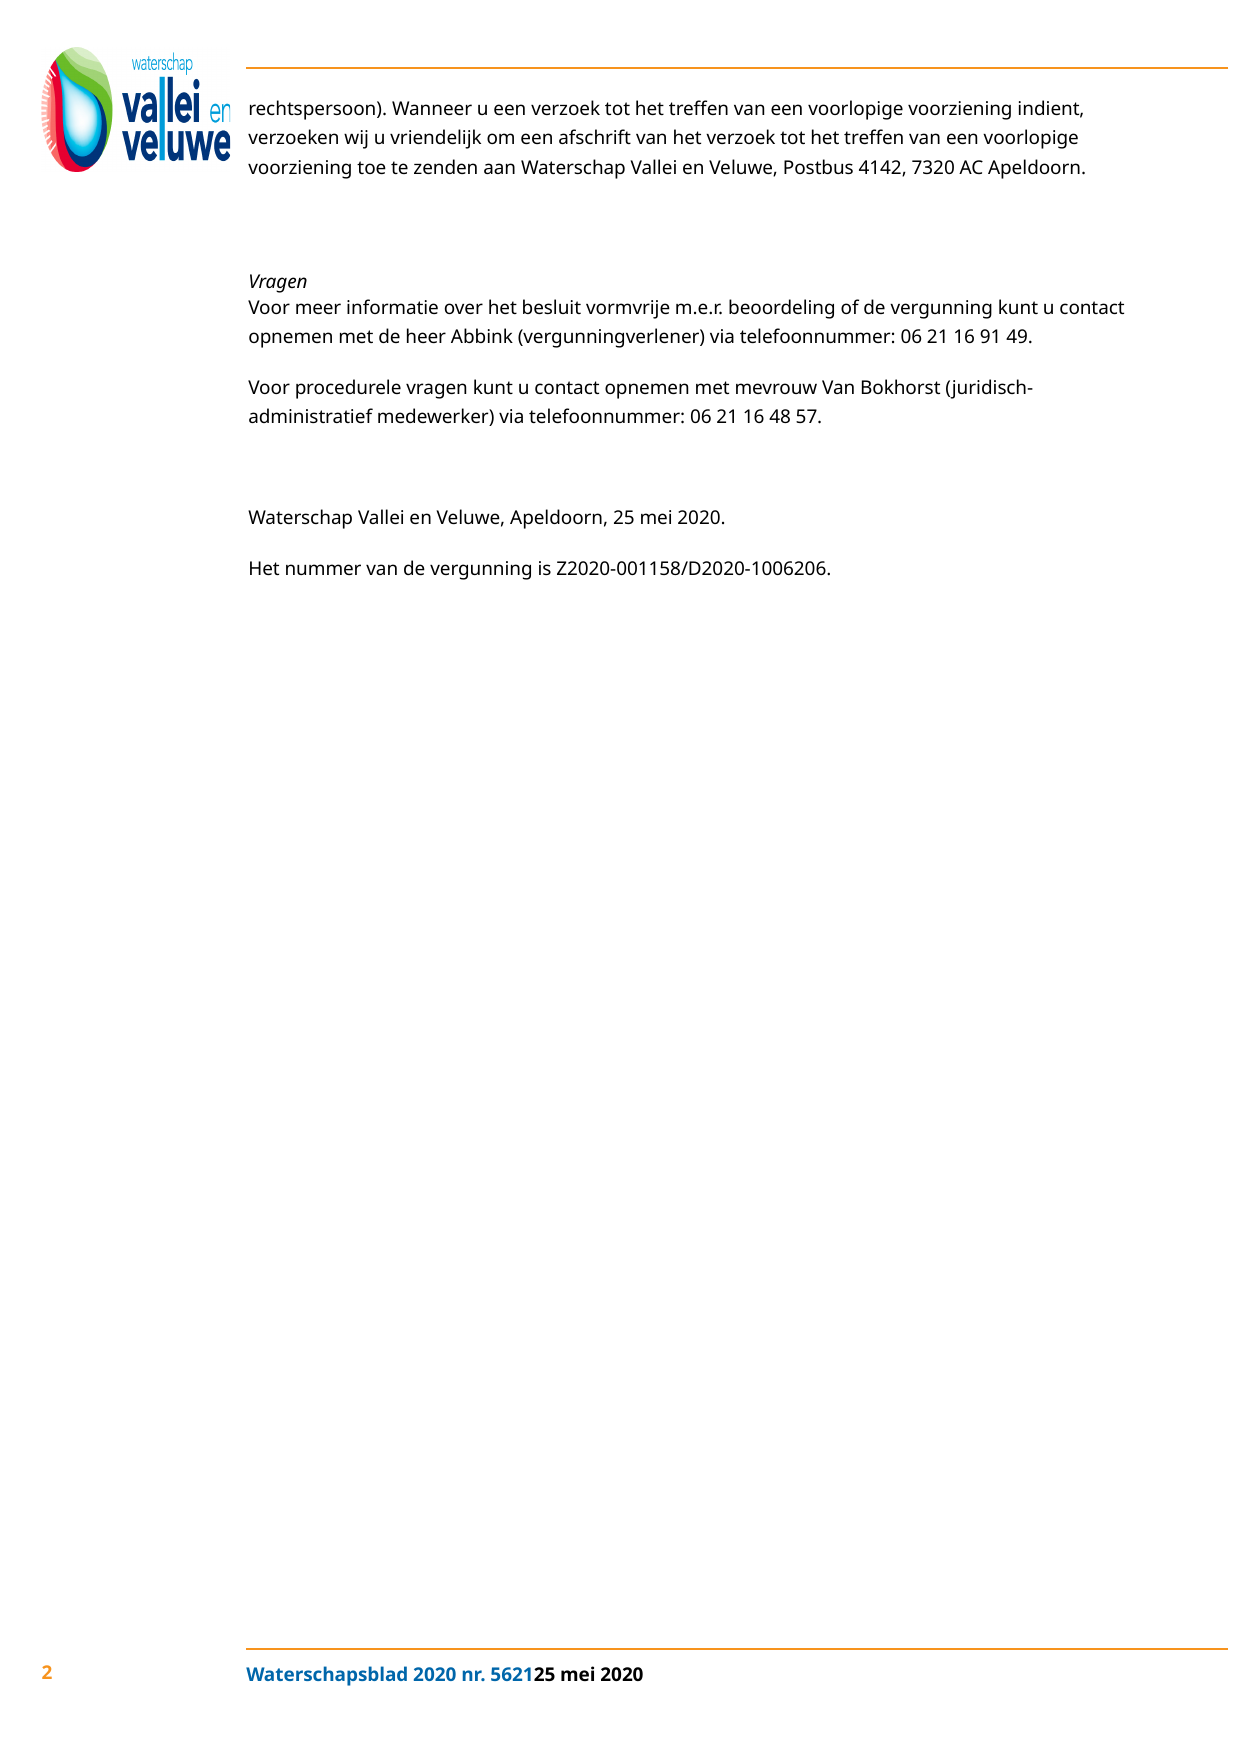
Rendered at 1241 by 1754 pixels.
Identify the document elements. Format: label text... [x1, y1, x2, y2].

text Waterschap Vallei en Veluwe, Apeldoorn, 25 mei 2020. [248, 504, 1152, 530]
text Vragen [248, 268, 1152, 294]
text Voor procedurele vragen kunt u contact opnemen met mevrouw Van Bokhorst (juridisch-administratief medewerker) via telefoonnummer: 06 21 16 48 57. [248, 374, 1152, 429]
picture [41, 47, 231, 172]
text Het nummer van de vergunning is Z2020-001158/D2020-1006206. [248, 555, 1152, 581]
text rechtspersoon). Wanneer u een verzoek tot het treffen van een voorlopige voorziening indient, verzoeken wij u vriendelijk om een afschrift van het verzoek tot het treffen van een voorlopige voorziening toe te zenden aan Waterschap Vallei en Veluwe, Postbus 4142, 7320 AC Apeldoorn. [248, 95, 1152, 180]
text Voor meer informatie over het besluit vormvrije m.e.r. beoordeling of de vergunning kunt u contact opnemen met de heer Abbink (vergunningverlener) via telefoonnummer: 06 21 16 91 49. [248, 294, 1152, 349]
